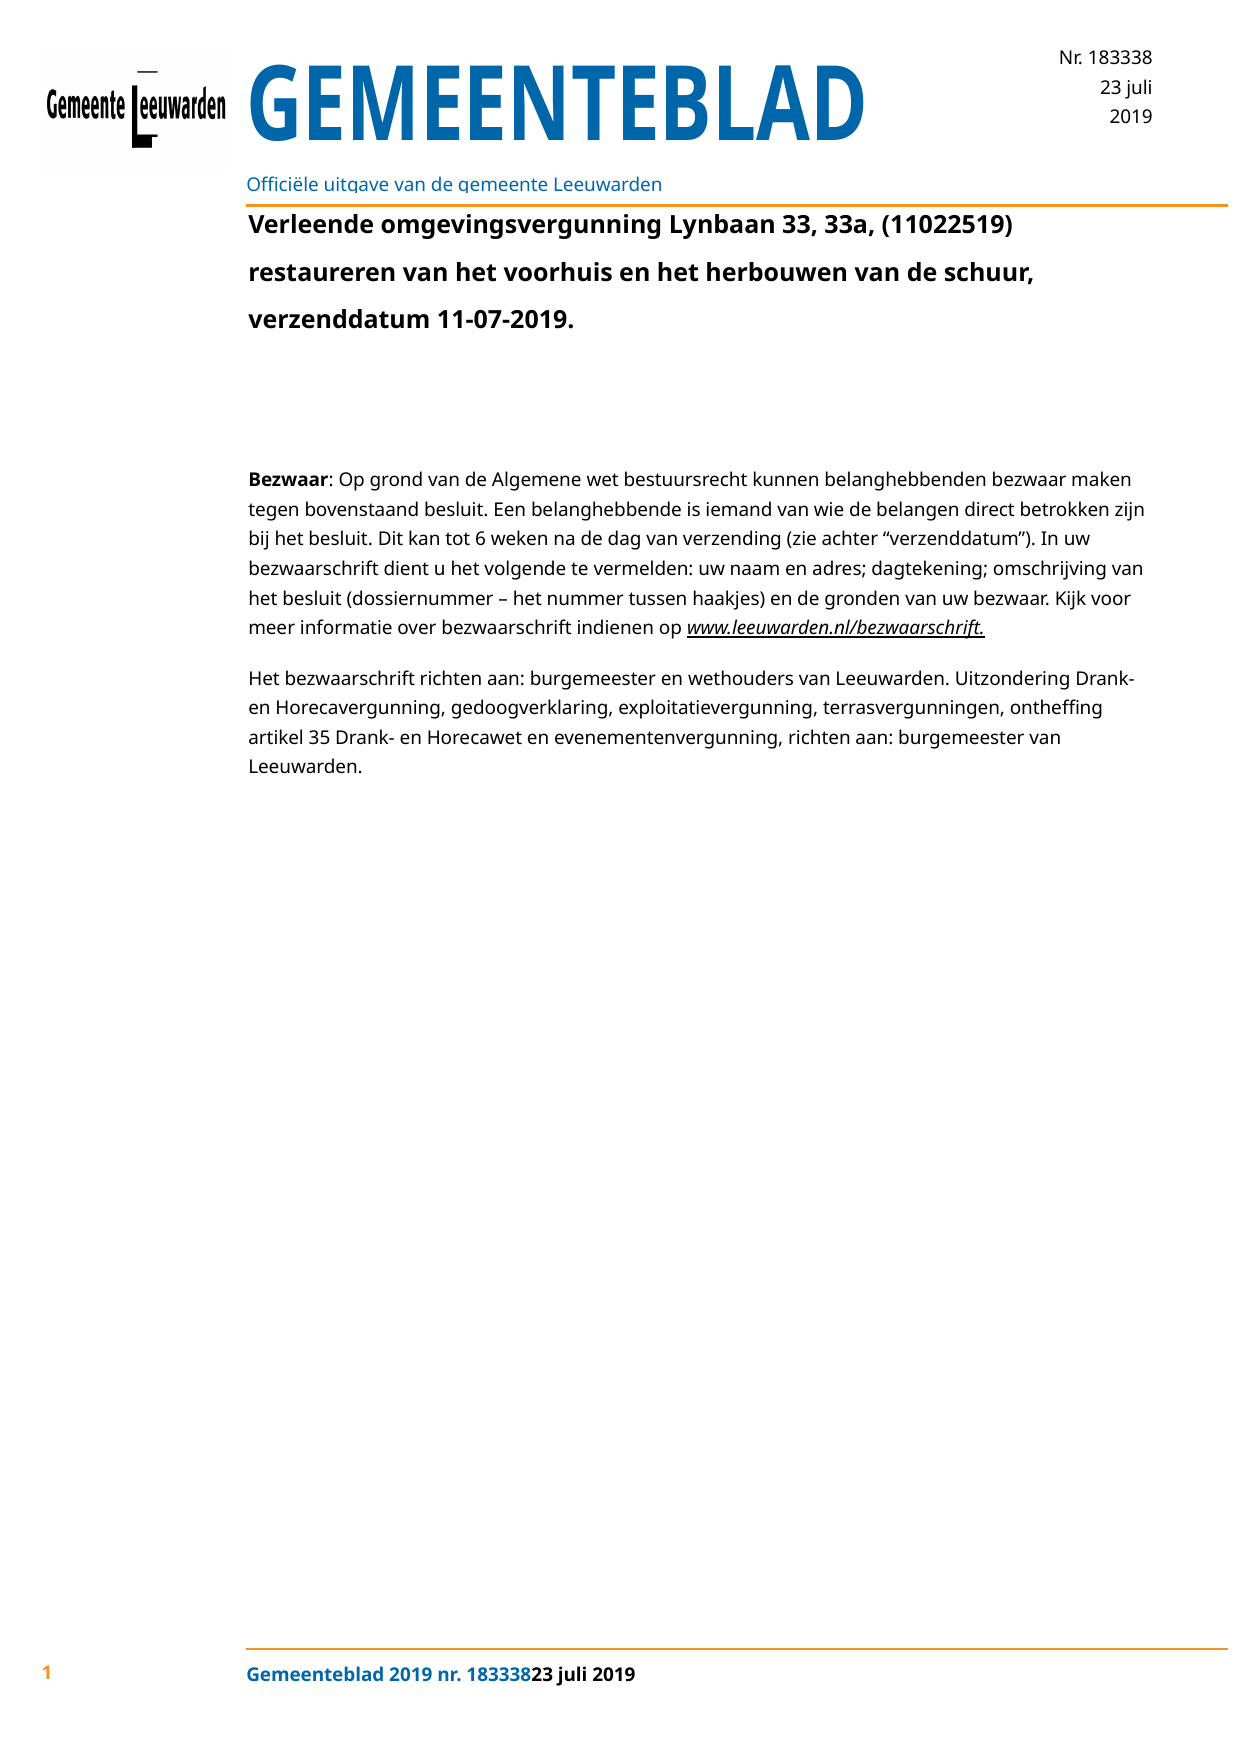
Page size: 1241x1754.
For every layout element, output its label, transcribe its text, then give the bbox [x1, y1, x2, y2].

picture [41, 47, 231, 172]
text Het bezwaarschrift richten aan: burgemeester en wethouders van Leeuwarden. Uitzondering Drank- en Horecavergunning, gedoogverklaring, exploitatievergunning, terrasvergunningen, ontheffing artikel 35 Drank- en Horecawet en evenementenvergunning, richten aan: burgemeester van Leeuwarden. [248, 665, 1152, 779]
text Bezwaar: Op grond van de Algemene wet bestuursrecht kunnen belanghebbenden bezwaar maken tegen bovenstaand besluit. Een belanghebbende is iemand van wie de belangen direct betrokken zijn bij het besluit. Dit kan tot 6 weken na de dag van verzending (zie achter “verzenddatum”). In uw bezwaarschrift dient u het volgende te vermelden: uw naam en adres; dagtekening; omschrijving van het besluit (dossiernummer – het nummer tussen haakjes) en de gronden van uw bezwaar. Kijk voor meer informatie over bezwaarschrift indienen op www.leeuwarden.nl/bezwaarschrift. [248, 466, 1152, 640]
text Verleende omgevingsvergunning Lynbaan 33, 33a, (11022519) restaureren van het voorhuis en het herbouwen van de schuur, verzenddatum 11-07-2019. [248, 207, 1152, 336]
